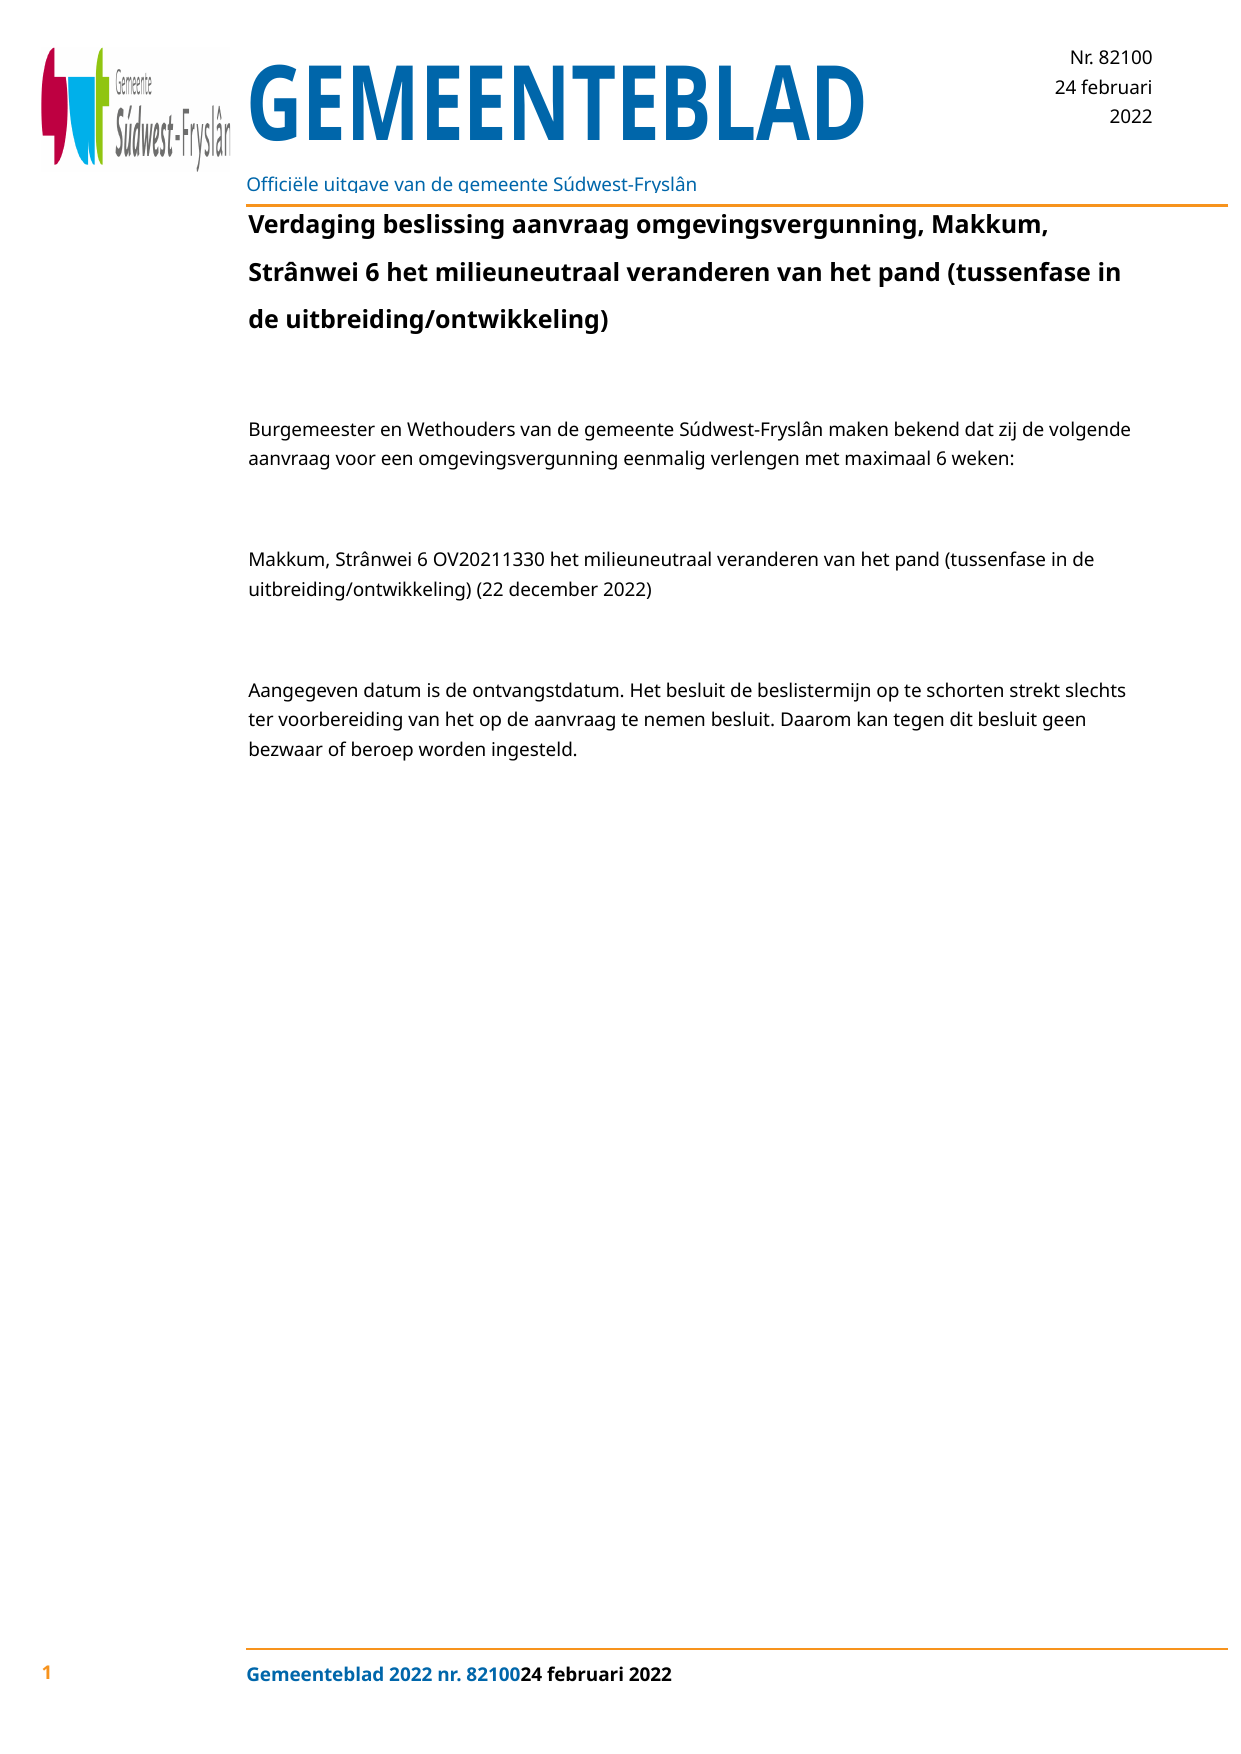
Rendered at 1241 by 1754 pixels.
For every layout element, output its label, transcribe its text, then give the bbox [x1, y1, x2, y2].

text Verdaging beslissing aanvraag omgevingsvergunning, Makkum, Strânwei 6 het milieuneutraal veranderen van het pand (tussenfase in de uitbreiding/ontwikkeling) [248, 207, 1152, 336]
text Makkum, Strânwei 6 OV20211330 het milieuneutraal veranderen van het pand (tussenfase in de uitbreiding/ontwikkeling) (22 december 2022) [248, 546, 1152, 602]
text Burgemeester en Wethouders van de gemeente Súdwest-Fryslân maken bekend dat zij de volgende aanvraag voor een omgevingsvergunning eenmalig verlengen met maximaal 6 weken: [248, 416, 1152, 471]
text Aangegeven datum is de ontvangstdatum. Het besluit de beslistermijn op te schorten strekt slechts ter voorbereiding van het op de aanvraag te nemen besluit. Daarom kan tegen dit besluit geen bezwaar of beroep worden ingesteld. [248, 677, 1152, 762]
picture [41, 47, 231, 172]
